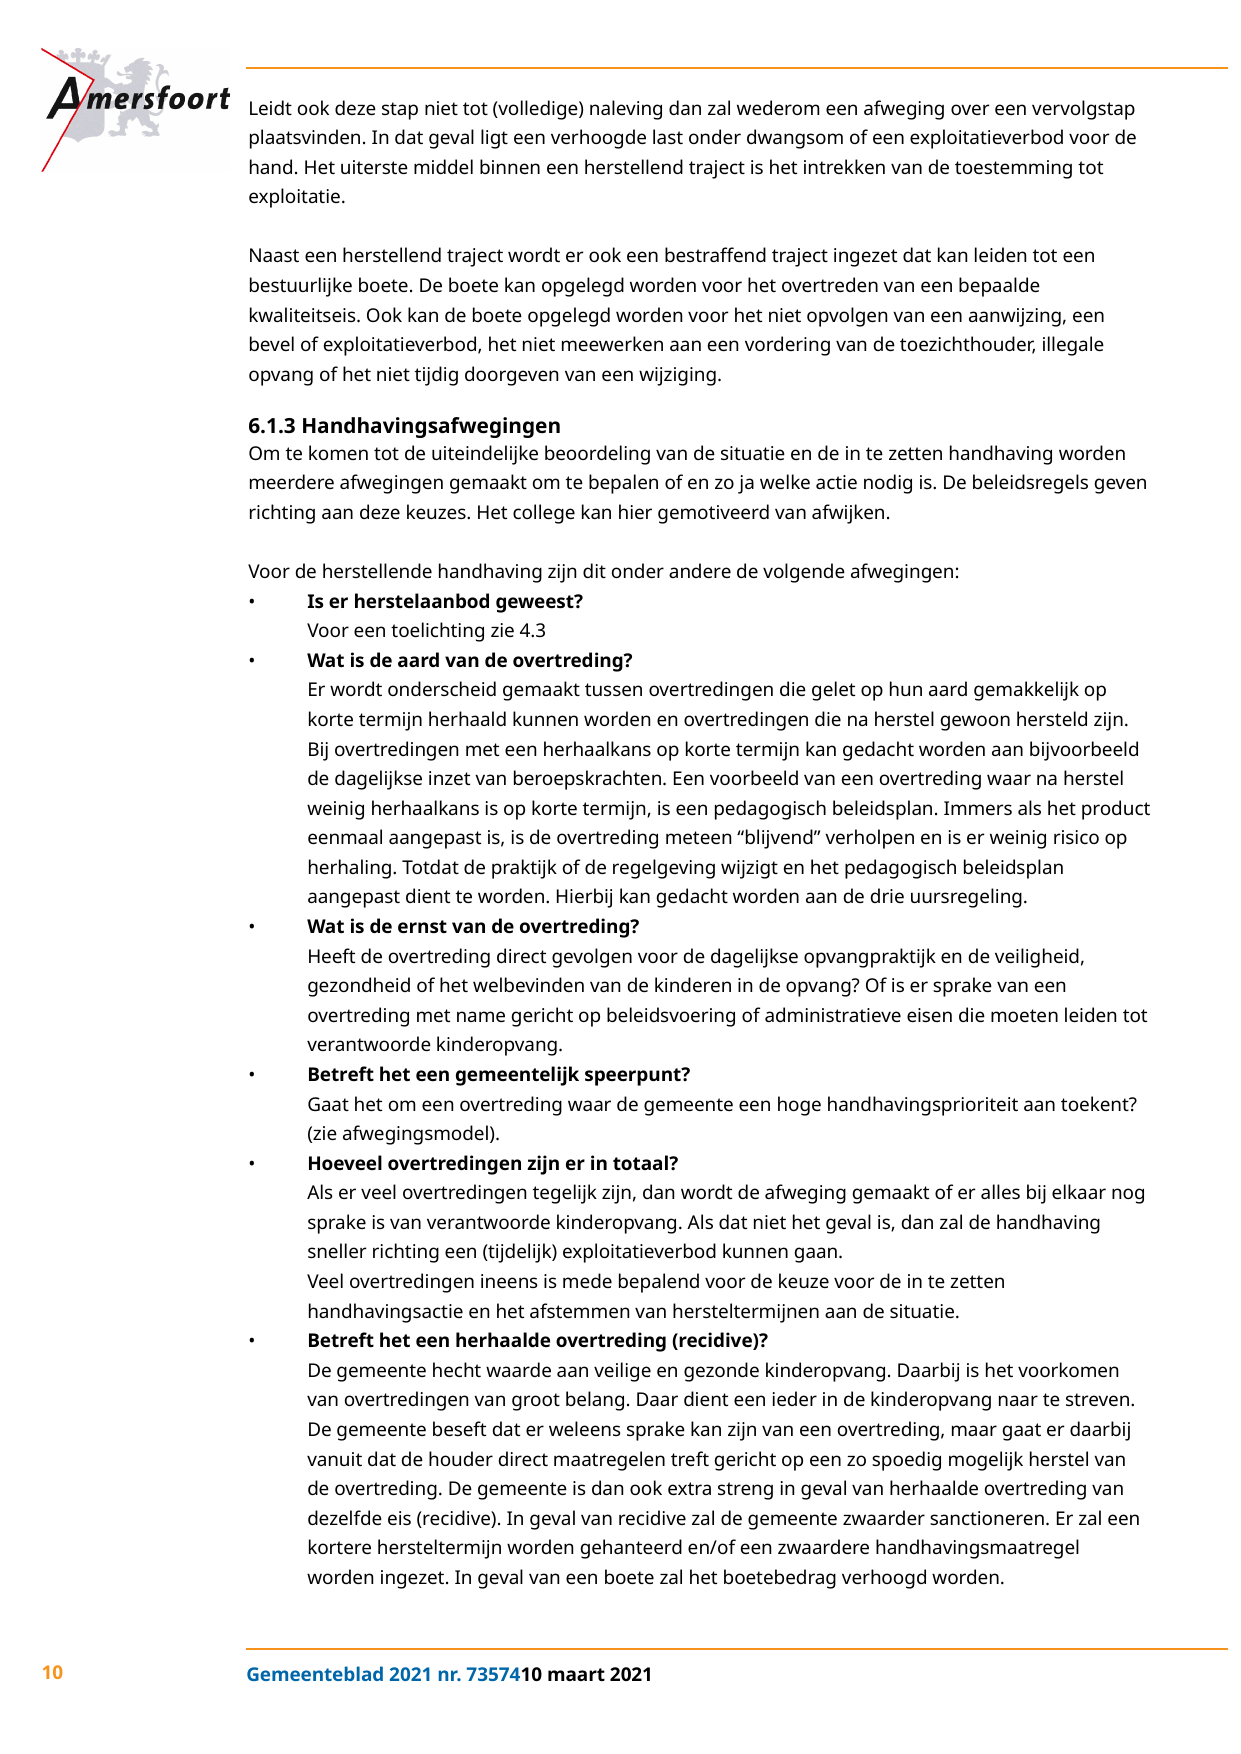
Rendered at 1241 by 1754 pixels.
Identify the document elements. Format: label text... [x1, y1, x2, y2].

list Hoeveel overtredingen zijn er in totaal? [248, 1150, 1152, 1176]
list Veel overtredingen ineens is mede bepalend voor de keuze voor de in te zetten handhavingsactie en het afstemmen van hersteltermijnen aan de situatie. [248, 1268, 1152, 1323]
list Voor een toelichting zie 4.3 [248, 617, 1152, 643]
list Betreft het een gemeentelijk speerpunt? [248, 1061, 1152, 1087]
text Voor de herstellende handhaving zijn dit onder andere de volgende afwegingen: [248, 558, 1152, 584]
list Wat is de aard van de overtreding? [248, 647, 1152, 673]
text 6.1.3 Handhavingsafwegingen [248, 411, 1152, 440]
list Gaat het om een overtreding waar de gemeente een hoge handhavingsprioriteit aan toekent? (zie afwegingsmodel). [248, 1091, 1152, 1146]
list Is er herstelaanbod geweest? [248, 588, 1152, 613]
list Betreft het een herhaalde overtreding (recidive)? [248, 1327, 1152, 1353]
list Als er veel overtredingen tegelijk zijn, dan wordt de afweging gemaakt of er alles bij elkaar nog sprake is van verantwoorde kinderopvang. Als dat niet het geval is, dan zal de handhaving sneller richting een (tijdelijk) exploitatieverbod kunnen gaan. [248, 1179, 1152, 1264]
text Om te komen tot de uiteindelijke beoordeling van de situatie en de in te zetten handhaving worden meerdere afwegingen gemaakt om te bepalen of en zo ja welke actie nodig is. De beleidsregels geven richting aan deze keuzes. Het college kan hier gemotiveerd van afwijken. [248, 440, 1152, 525]
list Wat is de ernst van de overtreding? [248, 913, 1152, 939]
list Heeft de overtreding direct gevolgen voor de dagelijkse opvangpraktijk en de veiligheid, gezondheid of het welbevinden van de kinderen in de opvang? Of is er sprake van een overtreding met name gericht op beleidsvoering of administratieve eisen die moeten leiden tot verantwoorde kinderopvang. [248, 943, 1152, 1057]
list De gemeente hecht waarde aan veilige en gezonde kinderopvang. Daarbij is het voorkomen van overtredingen van groot belang. Daar dient een ieder in de kinderopvang naar te streven. De gemeente beseft dat er weleens sprake kan zijn van een overtreding, maar gaat er daarbij vanuit dat de houder direct maatregelen treft gericht op een zo spoedig mogelijk herstel van de overtreding. De gemeente is dan ook extra streng in geval van herhaalde overtreding van dezelfde eis (recidive). In geval van recidive zal de gemeente zwaarder sanctioneren. Er zal een kortere hersteltermijn worden gehanteerd en/of een zwaardere handhavingsmaatregel worden ingezet. In geval van een boete zal het boetebedrag verhoogd worden. [248, 1357, 1152, 1590]
text Naast een herstellend traject wordt er ook een bestraffend traject ingezet dat kan leiden tot een bestuurlijke boete. De boete kan opgelegd worden voor het overtreden van een bepaalde kwaliteitseis. Ook kan de boete opgelegd worden voor het niet opvolgen van een aanwijzing, een bevel of exploitatieverbod, het niet meewerken aan een vordering van de toezichthouder, illegale opvang of het niet tijdig doorgeven van een wijziging. [248, 243, 1152, 387]
list Er wordt onderscheid gemaakt tussen overtredingen die gelet op hun aard gemakkelijk op korte termijn herhaald kunnen worden en overtredingen die na herstel gewoon hersteld zijn. Bij overtredingen met een herhaalkans op korte termijn kan gedacht worden aan bijvoorbeeld de dagelijkse inzet van beroepskrachten. Een voorbeeld van een overtreding waar na herstel weinig herhaalkans is op korte termijn, is een pedagogisch beleidsplan. Immers als het product eenmaal aangepast is, is de overtreding meteen “blijvend” verholpen en is er weinig risico op herhaling. Totdat de praktijk of de regelgeving wijzigt en het pedagogisch beleidsplan aangepast dient te worden. Hierbij kan gedacht worden aan de drie uursregeling. [248, 677, 1152, 909]
text Leidt ook deze stap niet tot (volledige) naleving dan zal wederom een afweging over een vervolgstap plaatsvinden. In dat geval ligt een verhoogde last onder dwangsom of een exploitatieverbod voor de hand. Het uiterste middel binnen een herstellend traject is het intrekken van de toestemming tot exploitatie. [248, 95, 1152, 209]
picture [41, 47, 231, 172]
